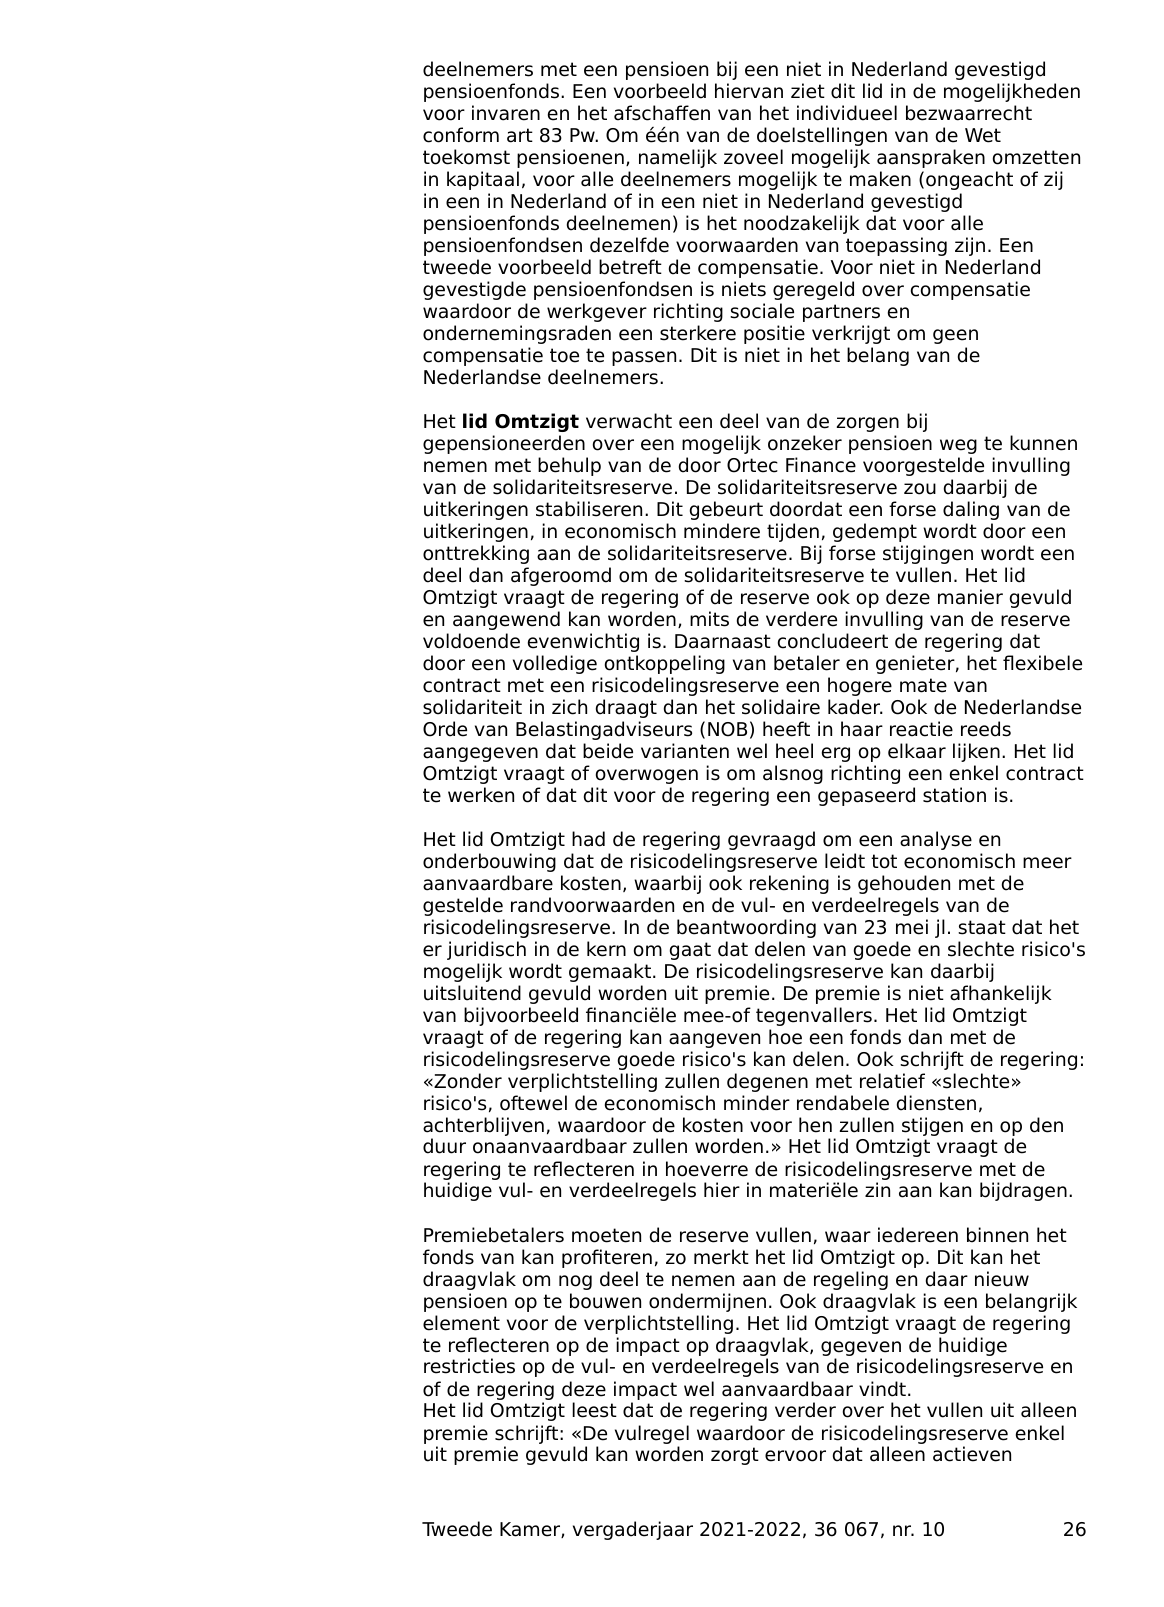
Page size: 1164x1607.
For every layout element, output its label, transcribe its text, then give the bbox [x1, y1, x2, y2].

text deelnemers met een pensioen bij een niet in Nederland gevestigd pensioenfonds. Een voorbeeld hiervan ziet dit lid in de mogelijkheden voor invaren en het afschaffen van het individueel bezwaarrecht conform art 83 Pw. Om één van de doelstellingen van de Wet toekomst pensioenen, namelijk zoveel mogelijk aanspraken omzetten in kapitaal, voor alle deelnemers mogelijk te maken (ongeacht of zij in een in Nederland of in een niet in Nederland gevestigd pensioenfonds deelnemen) is het noodzakelijk dat voor alle pensioenfondsen dezelfde voorwaarden van toepassing zijn. Een tweede voorbeeld betreft de compensatie. Voor niet in Nederland gevestigde pensioenfondsen is niets geregeld over compensatie waardoor de werkgever richting sociale partners en ondernemingsraden een sterkere positie verkrijgt om geen compensatie toe te passen. Dit is niet in het belang van de Nederlandse deelnemers. [422, 59, 1087, 389]
text Premiebetalers moeten de reserve vullen, waar iedereen binnen het fonds van kan profiteren, zo merkt het lid Omtzigt op. Dit kan het draagvlak om nog deel te nemen aan de regeling en daar nieuw pensioen op te bouwen ondermijnen. Ook draagvlak is een belangrijk element voor de verplichtstelling. Het lid Omtzigt vraagt de regering te reflecteren op de impact op draagvlak, gegeven de huidige restricties op de vul- en verdeelregels van de risicodelingsreserve en of de regering deze impact wel aanvaardbaar vindt. [422, 1224, 1087, 1400]
text Het lid Omtzigt verwacht een deel van de zorgen bij gepensioneerden over een mogelijk onzeker pensioen weg te kunnen nemen met behulp van de door Ortec Finance voorgestelde invulling van de solidariteitsreserve. De solidariteitsreserve zou daarbij de uitkeringen stabiliseren. Dit gebeurt doordat een forse daling van de uitkeringen, in economisch mindere tijden, gedempt wordt door een onttrekking aan de solidariteitsreserve. Bij forse stijgingen wordt een deel dan afgeroomd om de solidariteitsreserve te vullen. Het lid Omtzigt vraagt de regering of de reserve ook op deze manier gevuld en aangewend kan worden, mits de verdere invulling van de reserve voldoende evenwichtig is. Daarnaast concludeert de regering dat door een volledige ontkoppeling van betaler en genieter, het flexibele contract met een risicodelingsreserve een hogere mate van solidariteit in zich draagt dan het solidaire kader. Ook de Nederlandse Orde van Belastingadviseurs (NOB) heeft in haar reactie reeds aangegeven dat beide varianten wel heel erg op elkaar lijken. Het lid Omtzigt vraagt of overwogen is om alsnog richting een enkel contract te werken of dat dit voor de regering een gepaseerd station is. [422, 411, 1087, 807]
text Het lid Omtzigt had de regering gevraagd om een analyse en onderbouwing dat de risicodelingsreserve leidt tot economisch meer aanvaardbare kosten, waarbij ook rekening is gehouden met de gestelde randvoorwaarden en de vul- en verdeelregels van de risicodelingsreserve. In de beantwoording van 23 mei jl. staat dat het er juridisch in de kern om gaat dat delen van goede en slechte risico's mogelijk wordt gemaakt. De risicodelingsreserve kan daarbij uitsluitend gevuld worden uit premie. De premie is niet afhankelijk van bijvoorbeeld financiële mee-of tegenvallers. Het lid Omtzigt vraagt of de regering kan aangeven hoe een fonds dan met de risicodelingsreserve goede risico's kan delen. Ook schrijft de regering: «Zonder verplichtstelling zullen degenen met relatief «slechte» risico's, oftewel de economisch minder rendabele diensten, achterblijven, waardoor de kosten voor hen zullen stijgen en op den duur onaanvaardbaar zullen worden.» Het lid Omtzigt vraagt de regering te reflecteren in hoeverre de risicodelingsreserve met de huidige vul- en verdeelregels hier in materiële zin aan kan bijdragen. [422, 829, 1087, 1202]
text Het lid Omtzigt leest dat de regering verder over het vullen uit alleen premie schrijft: «De vulregel waardoor de risicodelingsreserve enkel uit premie gevuld kan worden zorgt ervoor dat alleen actieven [422, 1400, 1087, 1466]
